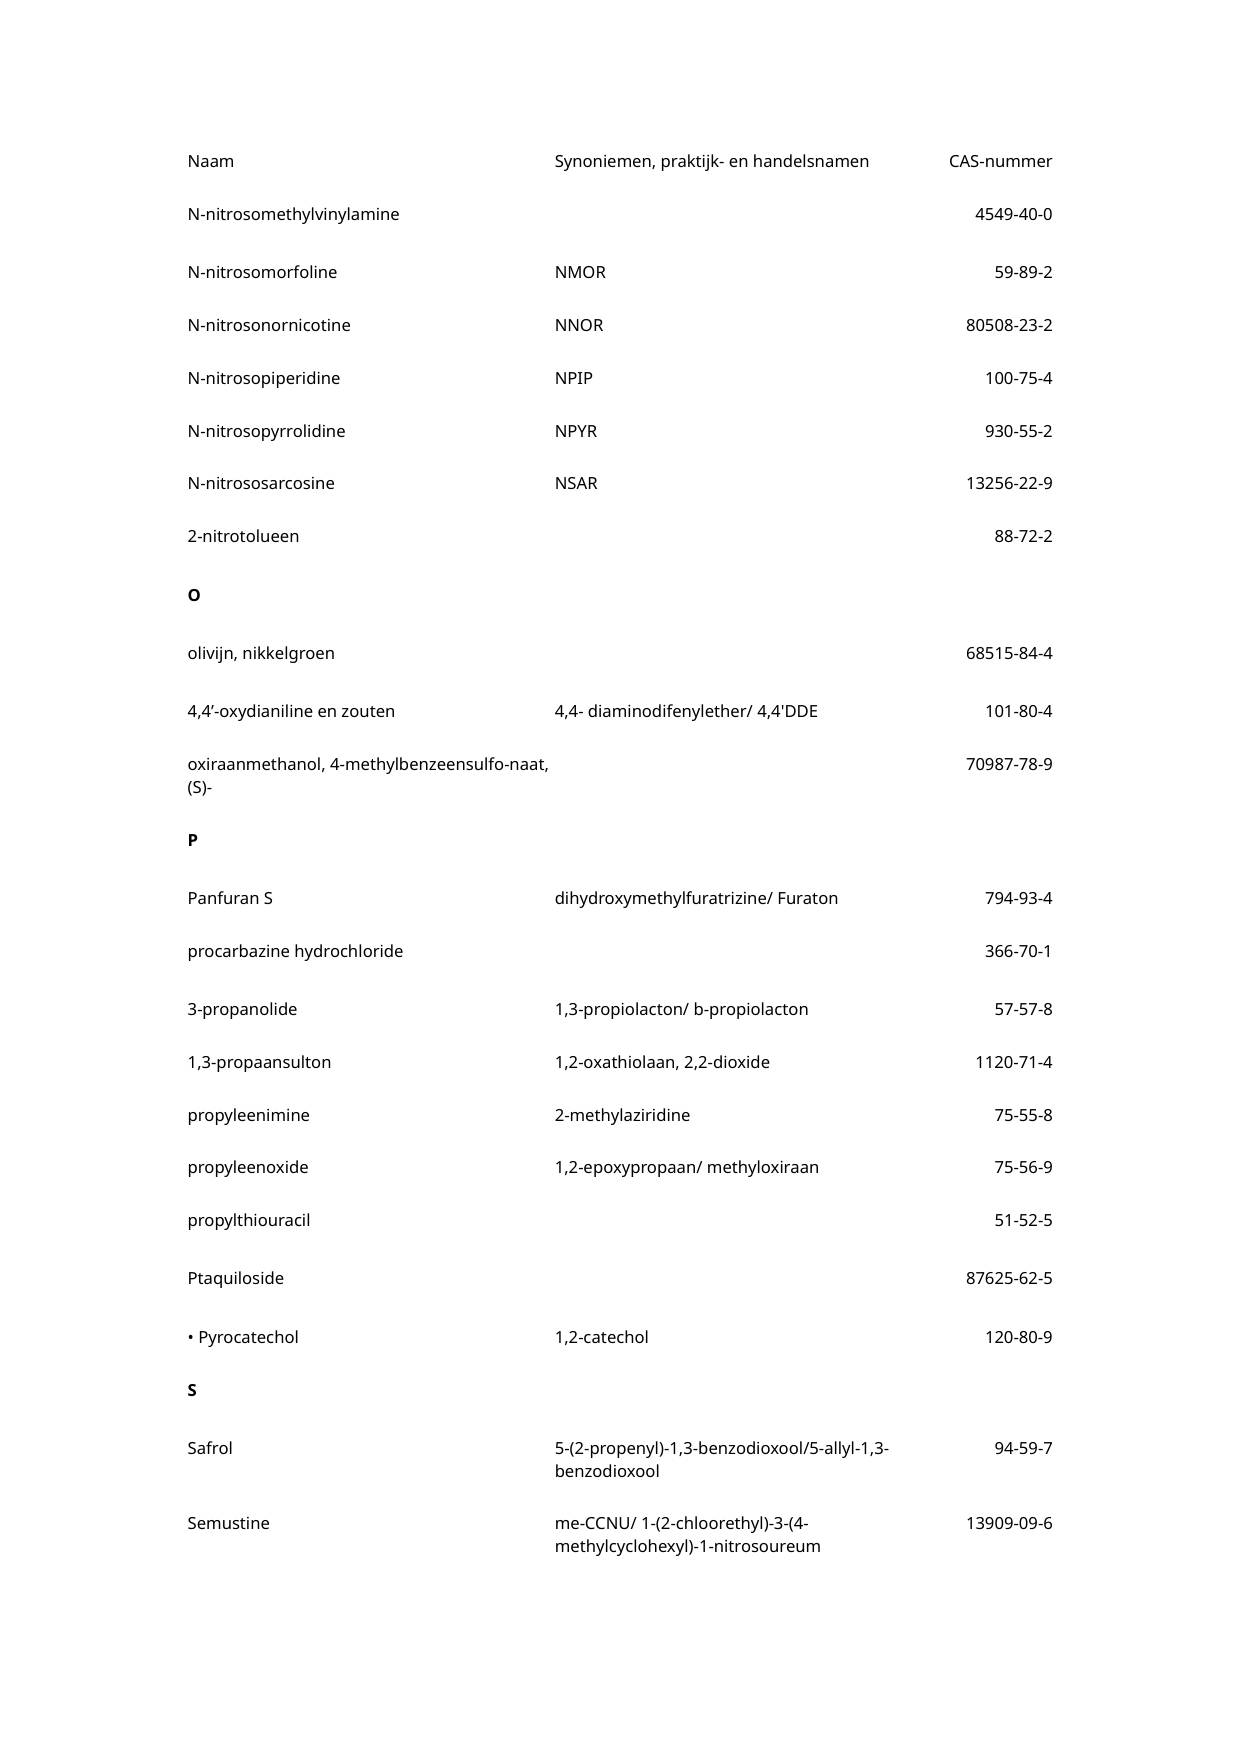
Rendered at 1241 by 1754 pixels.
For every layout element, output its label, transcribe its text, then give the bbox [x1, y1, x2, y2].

table_cell N-nitrosomethylvinylamine [188, 203, 554, 261]
table_cell [555, 1378, 921, 1437]
table_cell [921, 583, 1053, 642]
table_cell propylthiouracil [188, 1209, 554, 1267]
table_cell N-nitrosopiperidine [188, 367, 554, 419]
table_cell 88-72-2 [921, 525, 1053, 583]
table_cell 57-57-8 [921, 998, 1053, 1050]
table_cell 4,4’-oxydianiline en zouten [188, 700, 554, 753]
table_cell Safrol [188, 1437, 554, 1512]
table_cell 100-75-4 [921, 367, 1053, 419]
table_cell P [188, 828, 554, 887]
table_cell [555, 1267, 921, 1325]
table_cell oxiraanmethanol, 4-methylbenzeensulfo-naat,(S)- [188, 753, 554, 828]
table_cell 930-55-2 [921, 419, 1053, 472]
table_cell 120-80-9 [921, 1325, 1053, 1378]
table_cell [555, 753, 921, 828]
table_cell 3-propanolide [188, 998, 554, 1050]
table_cell 68515-84-4 [921, 642, 1053, 700]
table_cell 1,2-epoxypropaan/ methyloxiraan [555, 1156, 921, 1208]
table_cell 2-methylaziridine [555, 1103, 921, 1156]
table_cell [555, 828, 921, 887]
table_cell propyleenimine [188, 1103, 554, 1156]
table_cell NNOR [555, 314, 921, 367]
table_cell N-nitrosonornicotine [188, 314, 554, 367]
table_cell propyleenoxide [188, 1156, 554, 1208]
table_cell Semustine [188, 1512, 554, 1587]
table_cell NPIP [555, 367, 921, 419]
table_cell 101-80-4 [921, 700, 1053, 753]
table_cell dihydroxymethylfuratrizine/ Furaton [555, 887, 921, 939]
table_cell • Pyrocatechol [188, 1325, 554, 1378]
table_cell 87625-62-5 [921, 1267, 1053, 1325]
table_cell [555, 1209, 921, 1267]
table_cell [555, 525, 921, 583]
table_header Synoniemen, praktijk- en handelsnamen [555, 150, 921, 203]
table_cell 75-55-8 [921, 1103, 1053, 1156]
table_cell 1,3-propaansulton [188, 1050, 554, 1103]
table_cell [921, 1378, 1053, 1437]
table_cell [921, 828, 1053, 887]
table_cell [555, 583, 921, 642]
table_cell 1,3-propiolacton/ b-propiolacton [555, 998, 921, 1050]
table_cell N-nitrososarcosine [188, 472, 554, 525]
table_cell Ptaquiloside [188, 1267, 554, 1325]
table_cell O [188, 583, 554, 642]
table_cell N-nitrosomorfoline [188, 261, 554, 314]
table_cell 94-59-7 [921, 1437, 1053, 1512]
table_cell NPYR [555, 419, 921, 472]
table_cell me-CCNU/ 1-(2-chloorethyl)-3-(4-methylcyclohexyl)-1-nitrosoureum [555, 1512, 921, 1587]
table_cell [555, 203, 921, 261]
table_cell [555, 642, 921, 700]
table_cell olivijn, nikkelgroen [188, 642, 554, 700]
table_cell 366-70-1 [921, 939, 1053, 998]
table_cell 51-52-5 [921, 1209, 1053, 1267]
table_cell N-nitrosopyrrolidine [188, 419, 554, 472]
table_cell Panfuran S [188, 887, 554, 939]
table_cell NMOR [555, 261, 921, 314]
table_cell 13256-22-9 [921, 472, 1053, 525]
table_cell 80508-23-2 [921, 314, 1053, 367]
table_cell [555, 939, 921, 998]
table_cell NSAR [555, 472, 921, 525]
table_cell 59-89-2 [921, 261, 1053, 314]
table_cell 75-56-9 [921, 1156, 1053, 1208]
table_cell 4549-40-0 [921, 203, 1053, 261]
table_header CAS-nummer [921, 150, 1053, 203]
table_cell 794-93-4 [921, 887, 1053, 939]
table_cell 1120-71-4 [921, 1050, 1053, 1103]
table_header Naam [188, 150, 554, 203]
table_cell procarbazine hydrochloride [188, 939, 554, 998]
table_cell 1,2-oxathiolaan, 2,2-dioxide [555, 1050, 921, 1103]
table_cell S [188, 1378, 554, 1437]
table_cell 1,2-catechol [555, 1325, 921, 1378]
table_cell 5-(2-propenyl)-1,3-benzodioxool/5-allyl-1,3-benzodioxool [555, 1437, 921, 1512]
table_cell 2-nitrotolueen [188, 525, 554, 583]
table_cell 13909-09-6 [921, 1512, 1053, 1587]
table_cell 4,4- diaminodifenylether/ 4,4'DDE [555, 700, 921, 753]
table_cell 70987-78-9 [921, 753, 1053, 828]
